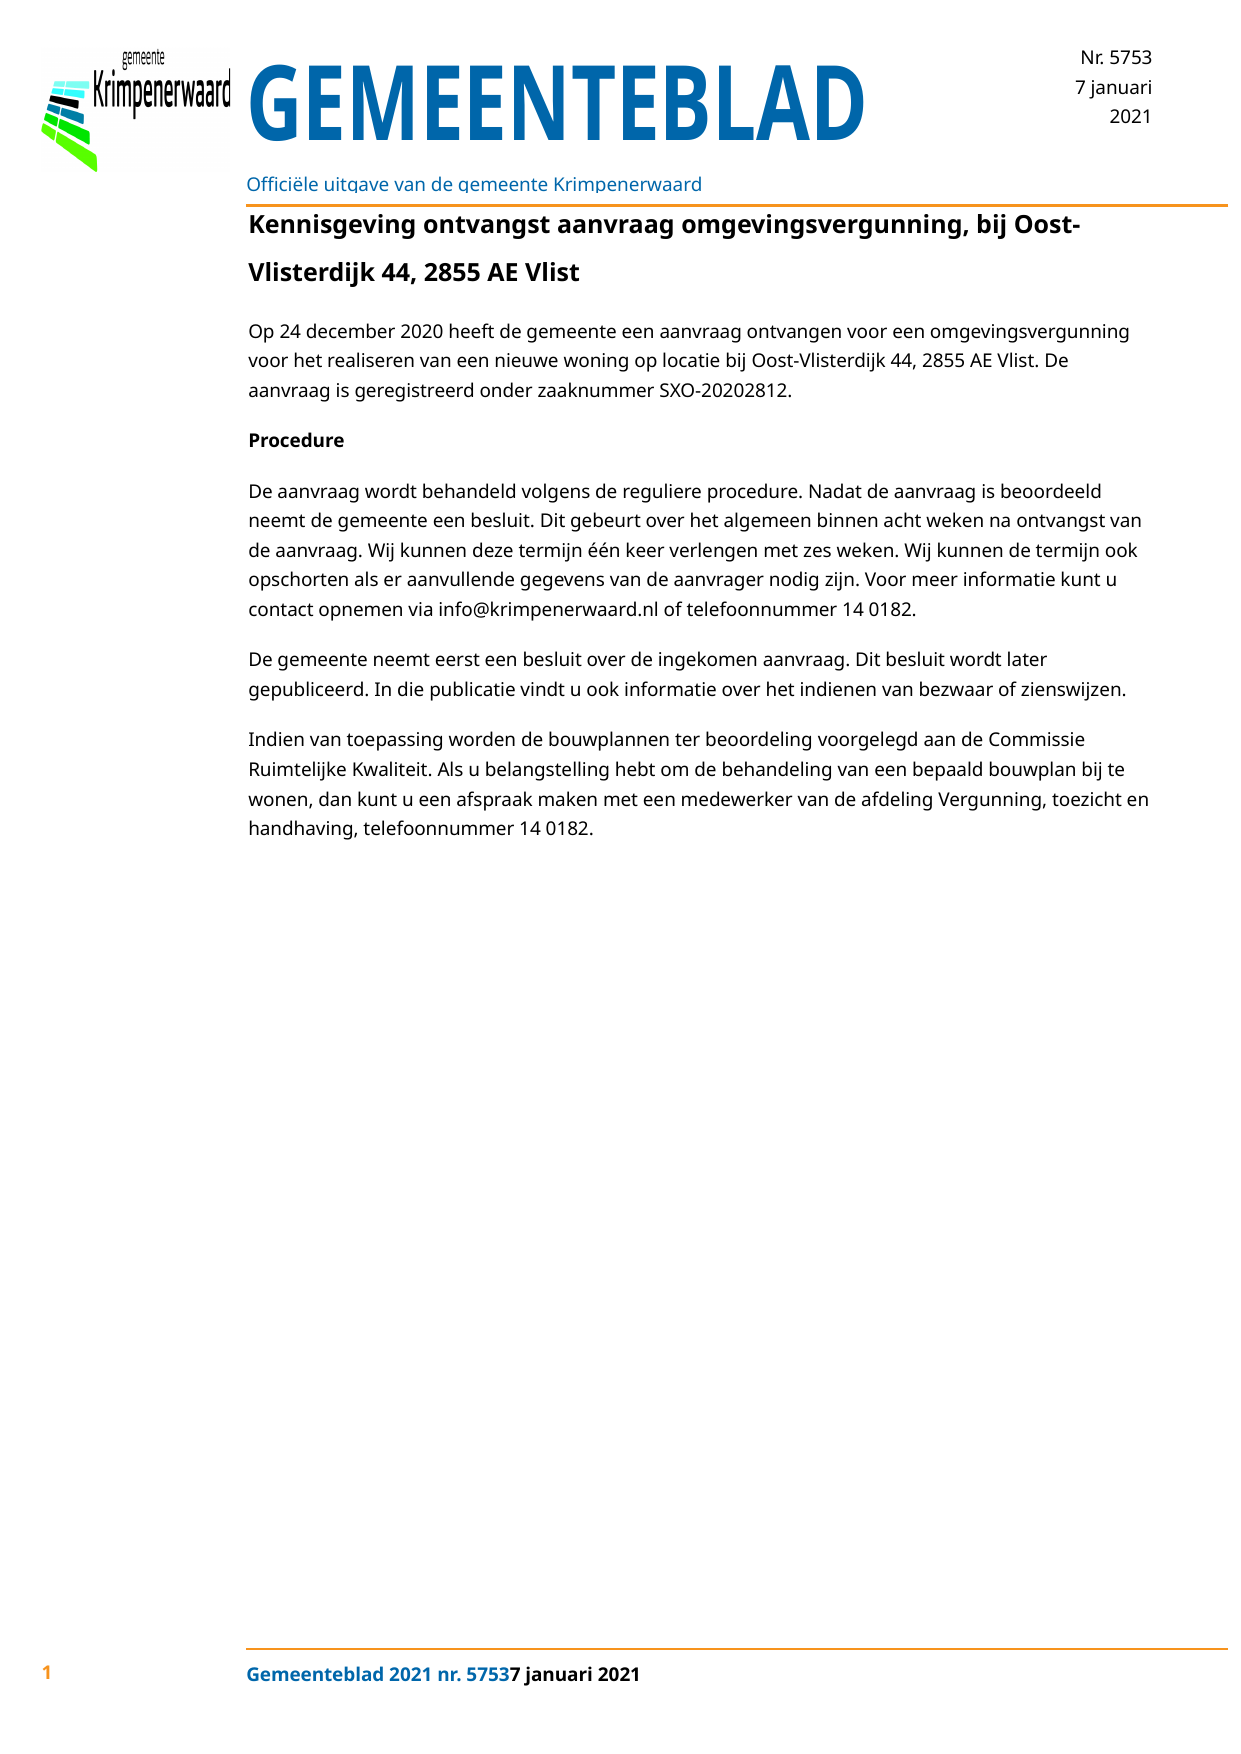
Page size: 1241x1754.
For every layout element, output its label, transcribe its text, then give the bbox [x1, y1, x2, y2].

text De aanvraag wordt behandeld volgens de reguliere procedure. Nadat de aanvraag is beoordeeld neemt de gemeente een besluit. Dit gebeurt over het algemeen binnen acht weken na ontvangst van de aanvraag. Wij kunnen deze termijn één keer verlengen met zes weken. Wij kunnen de termijn ook opschorten als er aanvullende gegevens van de aanvrager nodig zijn. Voor meer informatie kunt u contact opnemen via info@krimpenerwaard.nl of telefoonnummer 14 0182. [248, 478, 1152, 622]
text Kennisgeving ontvangst aanvraag omgevingsvergunning, bij Oost-Vlisterdijk 44, 2855 AE Vlist [248, 207, 1152, 288]
text Procedure [248, 427, 1152, 453]
picture [41, 47, 231, 172]
text De gemeente neemt eerst een besluit over de ingekomen aanvraag. Dit besluit wordt later gepubliceerd. In die publicatie vindt u ook informatie over het indienen van bezwaar of zienswijzen. [248, 647, 1152, 702]
text Op 24 december 2020 heeft de gemeente een aanvraag ontvangen voor een omgevingsvergunning voor het realiseren van een nieuwe woning op locatie bij Oost-Vlisterdijk 44, 2855 AE Vlist. De aanvraag is geregistreerd onder zaaknummer SXO-20202812. [248, 318, 1152, 403]
text Indien van toepassing worden de bouwplannen ter beoordeling voorgelegd aan de Commissie Ruimtelijke Kwaliteit. Als u belangstelling hebt om de behandeling van een bepaald bouwplan bij te wonen, dan kunt u een afspraak maken met een medewerker van de afdeling Vergunning, toezicht en handhaving, telefoonnummer 14 0182. [248, 727, 1152, 841]
